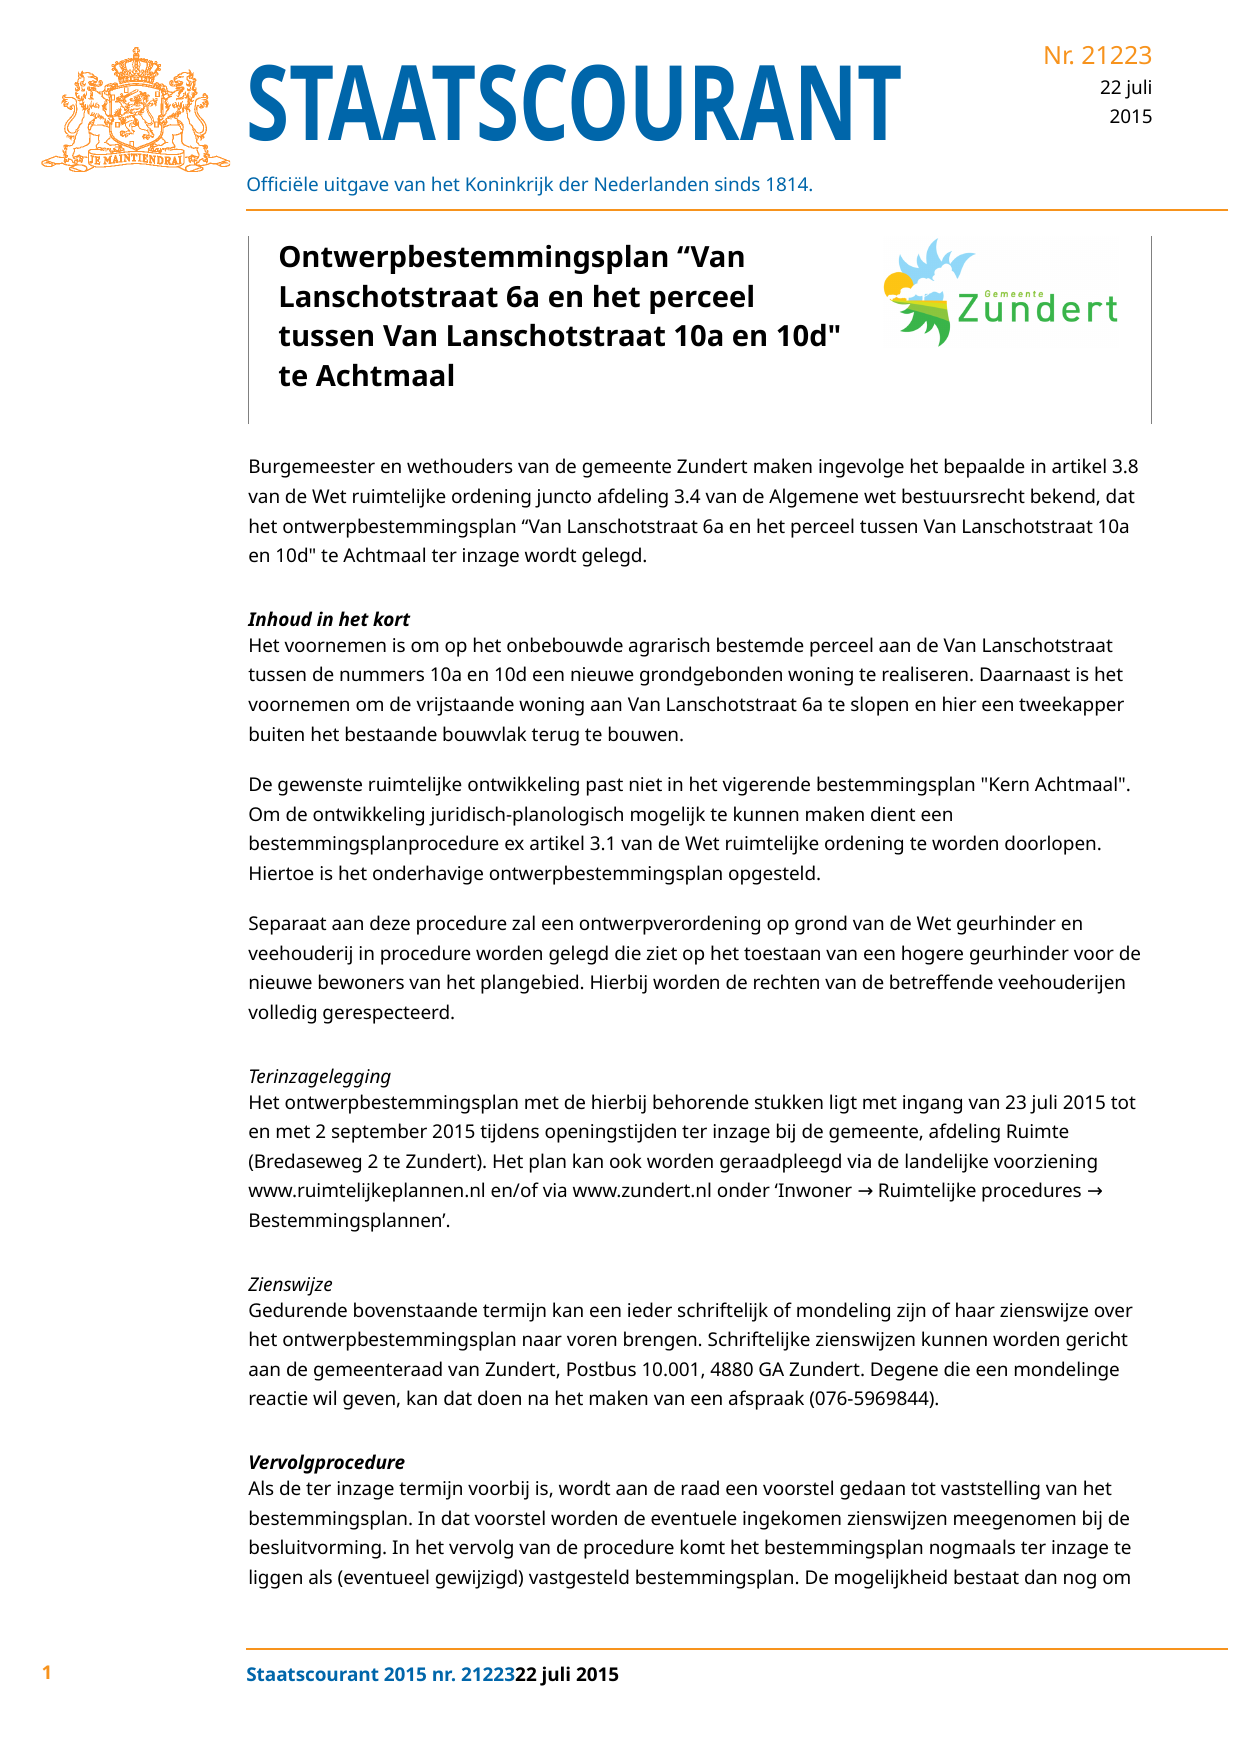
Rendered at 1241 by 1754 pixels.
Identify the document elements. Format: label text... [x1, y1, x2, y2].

text Het voornemen is om op het onbebouwde agrarisch bestemde perceel aan de Van Lanschotstraat tussen de nummers 10a en 10d een nieuwe grondgebonden woning te realiseren. Daarnaast is het voornemen om de vrijstaande woning aan Van Lanschotstraat 6a te slopen en hier een tweekapper buiten het bestaande bouwvlak terug te bouwen. [248, 632, 1152, 747]
table_header Ontwerpbestemmingsplan “Van Lanschotstraat 6a en het perceel tussen Van Lanschotstraat 10a en 10d" te Achtmaal [249, 236, 850, 424]
table_header [850, 236, 1151, 424]
text De gewenste ruimtelijke ontwikkeling past niet in het vigerende bestemmingsplan "Kern Achtmaal". Om de ontwikkeling juridisch-planologisch mogelijk te kunnen maken dient een bestemmingsplanprocedure ex artikel 3.1 van de Wet ruimtelijke ordening te worden doorlopen. Hiertoe is het onderhavige ontwerpbestemmingsplan opgesteld. [248, 771, 1152, 886]
text Inhoud in het kort [248, 606, 1152, 632]
text Het ontwerpbestemmingsplan met de hierbij behorende stukken ligt met ingang van 23 juli 2015 tot en met 2 september 2015 tijdens openingstijden ter inzage bij de gemeente, afdeling Ruimte (Bredaseweg 2 te Zundert). Het plan kan ook worden geraadpleegd via de landelijke voorziening www.ruimtelijkeplannen.nl en/of via www.zundert.nl onder ‘Inwoner → Ruimtelijke procedures → Bestemmingsplannen’. [248, 1089, 1152, 1233]
text Gedurende bovenstaande termijn kan een ieder schriftelijk of mondeling zijn of haar zienswijze over het ontwerpbestemmingsplan naar voren brengen. Schriftelijke zienswijzen kunnen worden gericht aan de gemeenteraad van Zundert, Postbus 10.001, 4880 GA Zundert. Degene die een mondelinge reactie wil geven, kan dat doen na het maken van een afspraak (076-5969844). [248, 1297, 1152, 1411]
text Als de ter inzage termijn voorbij is, wordt aan de raad een voorstel gedaan tot vaststelling van het bestemmingsplan. In dat voorstel worden de eventuele ingekomen zienswijzen meegenomen bij de besluitvorming. In het vervolg van de procedure komt het bestemmingsplan nogmaals ter inzage te liggen als (eventueel gewijzigd) vastgesteld bestemmingsplan. De mogelijkheid bestaat dan nog om [248, 1475, 1152, 1590]
text Terinzagelegging [248, 1063, 1152, 1089]
text Zienswijze [248, 1271, 1152, 1297]
picture [41, 47, 231, 172]
text Vervolgprocedure [248, 1449, 1152, 1475]
picture [882, 236, 1119, 348]
text Burgemeester en wethouders van de gemeente Zundert maken ingevolge het bepaalde in artikel 3.8 van de Wet ruimtelijke ordening juncto afdeling 3.4 van de Algemene wet bestuursrecht bekend, dat het ontwerpbestemmingsplan “Van Lanschotstraat 6a en het perceel tussen Van Lanschotstraat 10a en 10d" te Achtmaal ter inzage wordt gelegd. [248, 454, 1152, 568]
text Separaat aan deze procedure zal een ontwerpverordening op grond van de Wet geurhinder en veehouderij in procedure worden gelegd die ziet op het toestaan van een hogere geurhinder voor de nieuwe bewoners van het plangebied. Hierbij worden de rechten van de betreffende veehouderijen volledig gerespecteerd. [248, 910, 1152, 1025]
